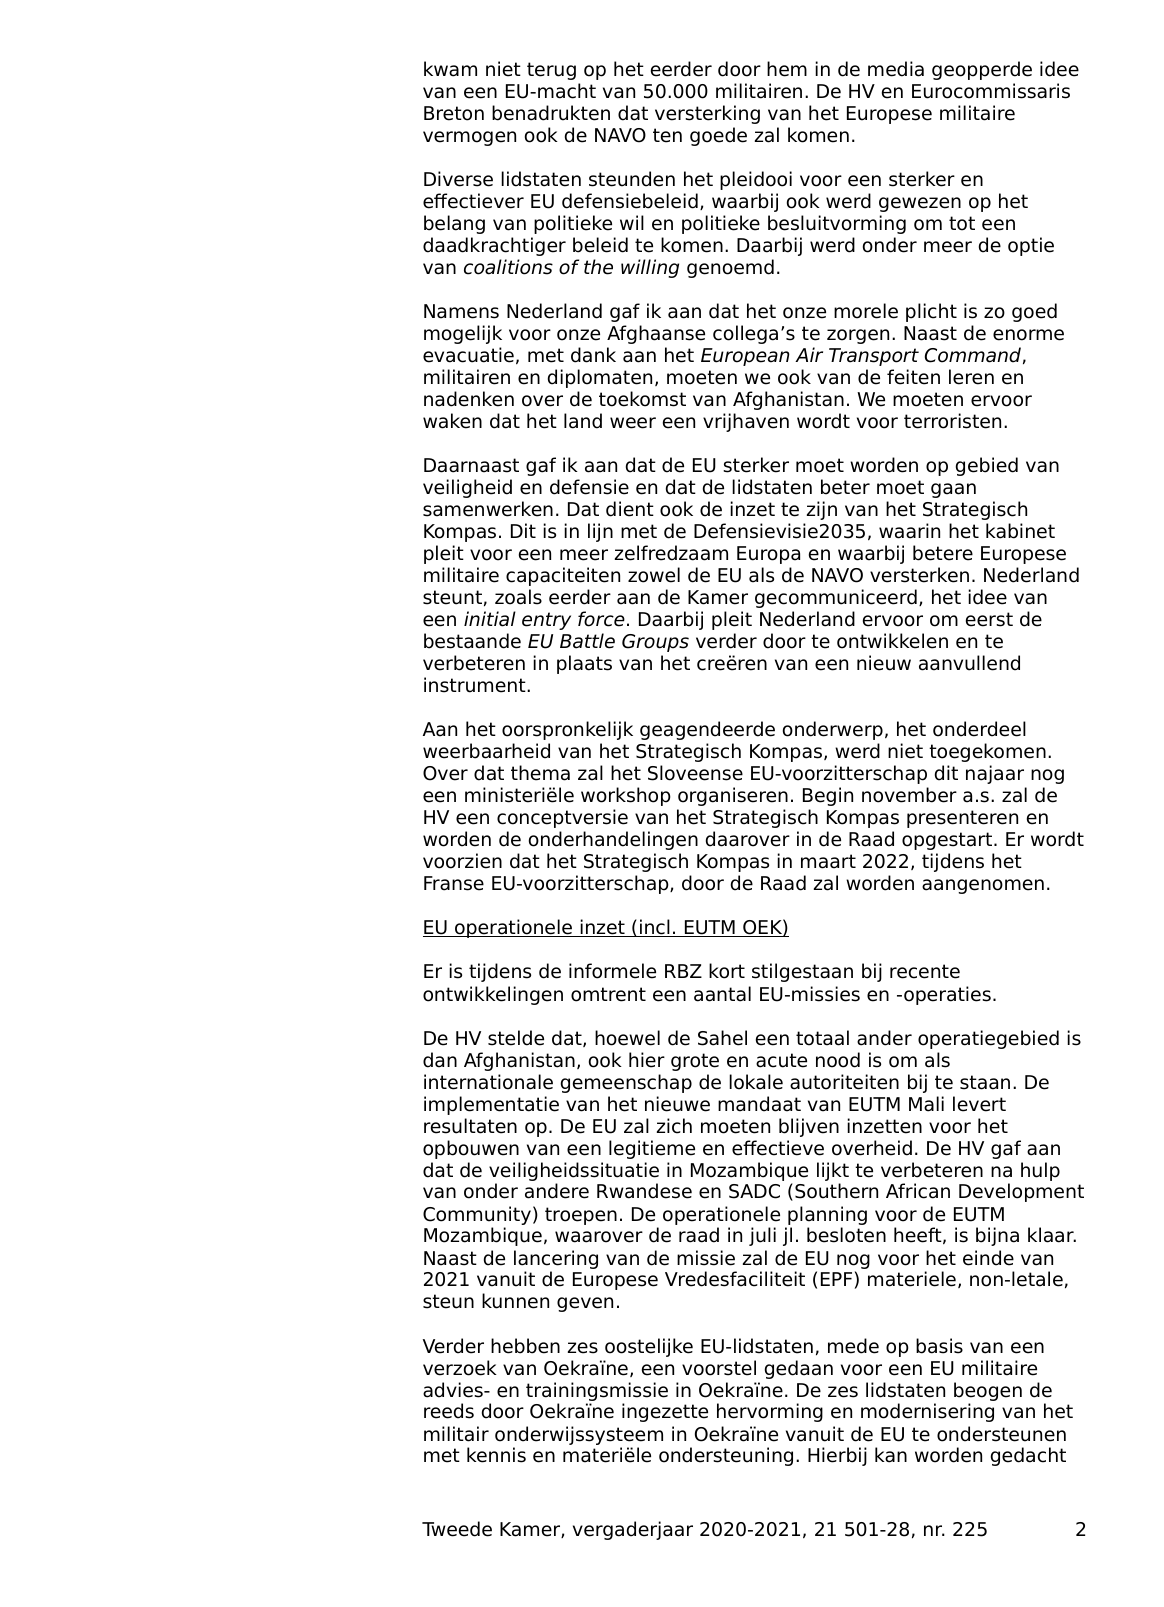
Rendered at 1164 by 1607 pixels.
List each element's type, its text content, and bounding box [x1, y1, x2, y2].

text Er is tijdens de informele RBZ kort stilgestaan bij recente ontwikkelingen omtrent een aantal EU-missies en -operaties. [422, 961, 1087, 1005]
text De HV stelde dat, hoewel de Sahel een totaal ander operatiegebied is dan Afghanistan, ook hier grote en acute nood is om als internationale gemeenschap de lokale autoriteiten bij te staan. De implementatie van het nieuwe mandaat van EUTM Mali levert resultaten op. De EU zal zich moeten blijven inzetten voor het opbouwen van een legitieme en effectieve overheid. De HV gaf aan dat de veiligheidssituatie in Mozambique lijkt te verbeteren na hulp van onder andere Rwandese en SADC (Southern African Development Community) troepen. De operationele planning voor de EUTM Mozambique, waarover de raad in juli jl. besloten heeft, is bijna klaar. Naast de lancering van de missie zal de EU nog voor het einde van 2021 vanuit de Europese Vredesfaciliteit (EPF) materiele, non-letale, steun kunnen geven. [422, 1028, 1087, 1313]
text Diverse lidstaten steunden het pleidooi voor een sterker en effectiever EU defensiebeleid, waarbij ook werd gewezen op het belang van politieke wil en politieke besluitvorming om tot een daadkrachtiger beleid te komen. Daarbij werd onder meer de optie van coalitions of the willing genoemd. [422, 169, 1087, 279]
text Daarnaast gaf ik aan dat de EU sterker moet worden op gebied van veiligheid en defensie en dat de lidstaten beter moet gaan samenwerken. Dat dient ook de inzet te zijn van het Strategisch Kompas. Dit is in lijn met de Defensievisie2035, waarin het kabinet pleit voor een meer zelfredzaam Europa en waarbij betere Europese militaire capaciteiten zowel de EU als de NAVO versterken. Nederland steunt, zoals eerder aan de Kamer gecommuniceerd, het idee van een initial entry force. Daarbij pleit Nederland ervoor om eerst de bestaande EU Battle Groups verder door te ontwikkelen en te verbeteren in plaats van het creëren van een nieuw aanvullend instrument. [422, 455, 1087, 697]
subtitle EU operationele inzet (incl. EUTM OEK) [422, 917, 1087, 939]
text kwam niet terug op het eerder door hem in de media geopperde idee van een EU-macht van 50.000 militairen. De HV en Eurocommissaris Breton benadrukten dat versterking van het Europese militaire vermogen ook de NAVO ten goede zal komen. [422, 59, 1087, 147]
text Namens Nederland gaf ik aan dat het onze morele plicht is zo goed mogelijk voor onze Afghaanse collega’s te zorgen. Naast de enorme evacuatie, met dank aan het European Air Transport Command, militairen en diplomaten, moeten we ook van de feiten leren en nadenken over de toekomst van Afghanistan. We moeten ervoor waken dat het land weer een vrijhaven wordt voor terroristen. [422, 301, 1087, 433]
text Aan het oorspronkelijk geagendeerde onderwerp, het onderdeel weerbaarheid van het Strategisch Kompas, werd niet toegekomen. Over dat thema zal het Sloveense EU-voorzitterschap dit najaar nog een ministeriële workshop organiseren. Begin november a.s. zal de HV een conceptversie van het Strategisch Kompas presenteren en worden de onderhandelingen daarover in de Raad opgestart. Er wordt voorzien dat het Strategisch Kompas in maart 2022, tijdens het Franse EU-voorzitterschap, door de Raad zal worden aangenomen. [422, 719, 1087, 895]
text Verder hebben zes oostelijke EU-lidstaten, mede op basis van een verzoek van Oekraïne, een voorstel gedaan voor een EU militaire advies- en trainingsmissie in Oekraïne. De zes lidstaten beogen de reeds door Oekraïne ingezette hervorming en modernisering van het militair onderwijssysteem in Oekraïne vanuit de EU te ondersteunen met kennis en materiële ondersteuning. Hierbij kan worden gedacht [422, 1336, 1087, 1467]
